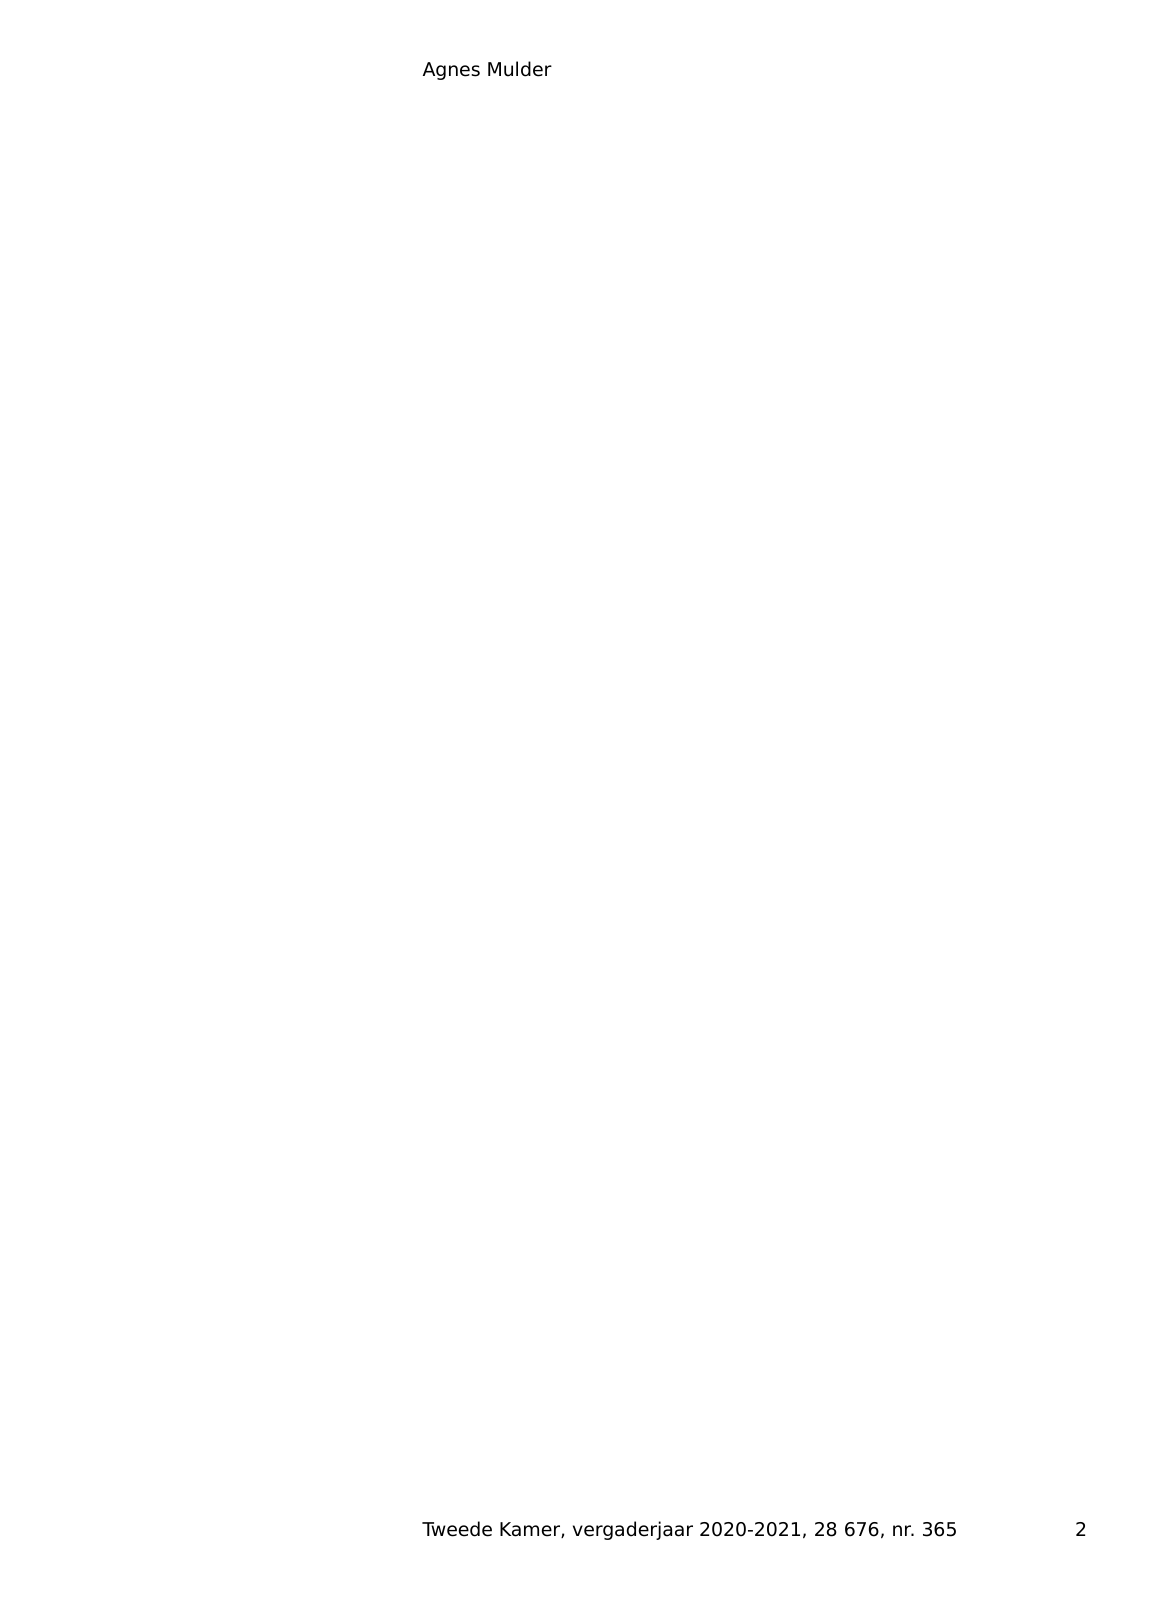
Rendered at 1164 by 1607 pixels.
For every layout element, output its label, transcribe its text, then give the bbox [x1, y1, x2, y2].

text Agnes Mulder [422, 59, 1087, 81]
